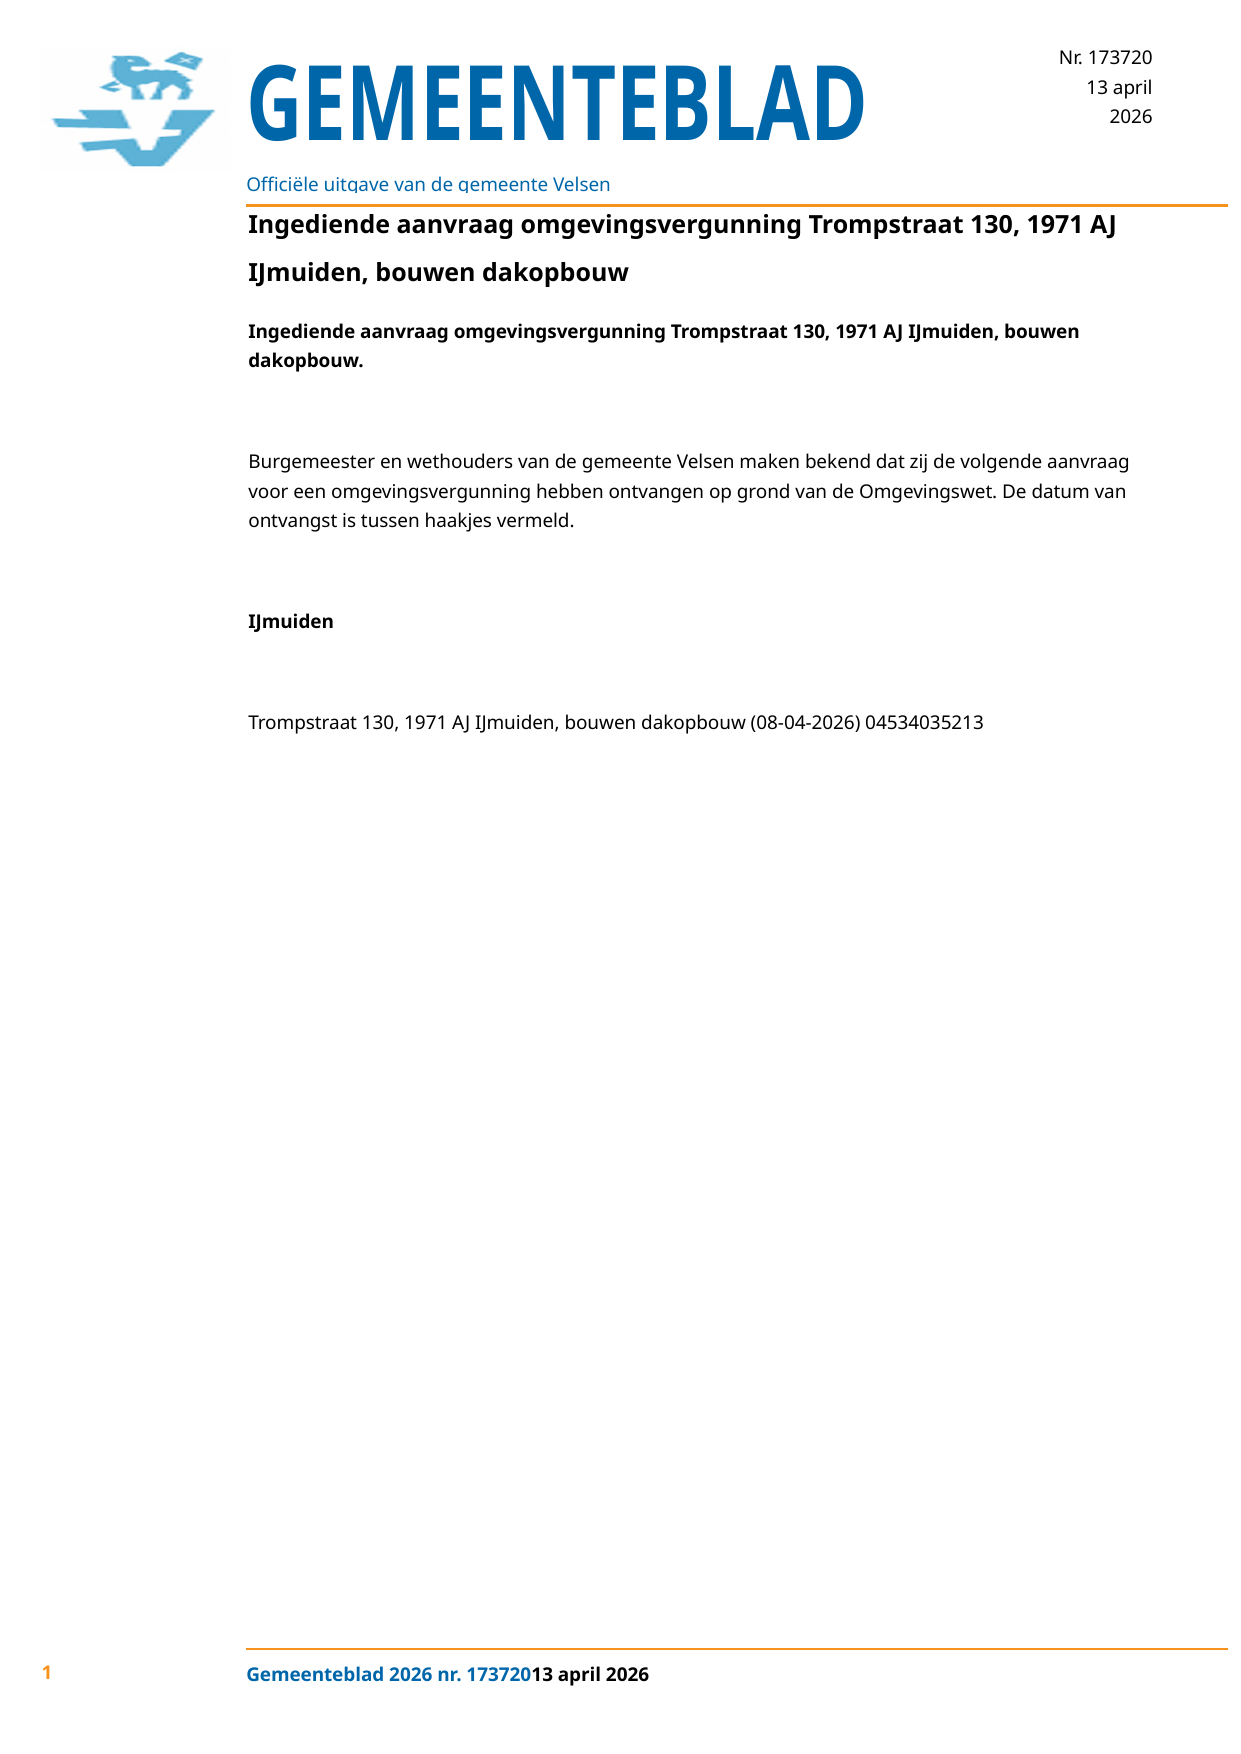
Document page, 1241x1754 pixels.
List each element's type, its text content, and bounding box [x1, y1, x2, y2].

text Ingediende aanvraag omgevingsvergunning Trompstraat 130, 1971 AJ IJmuiden, bouwen dakopbouw. [248, 318, 1152, 373]
picture [41, 47, 231, 172]
text Trompstraat 130, 1971 AJ IJmuiden, bouwen dakopbouw (08-04-2026) 04534035213 [248, 709, 1152, 735]
text Burgemeester en wethouders van de gemeente Velsen maken bekend dat zij de volgende aanvraag voor een omgevingsvergunning hebben ontvangen op grond van de Omgevingswet. De datum van ontvangst is tussen haakjes vermeld. [248, 448, 1152, 533]
text Ingediende aanvraag omgevingsvergunning Trompstraat 130, 1971 AJ IJmuiden, bouwen dakopbouw [248, 207, 1152, 288]
text IJmuiden [248, 608, 1152, 634]
